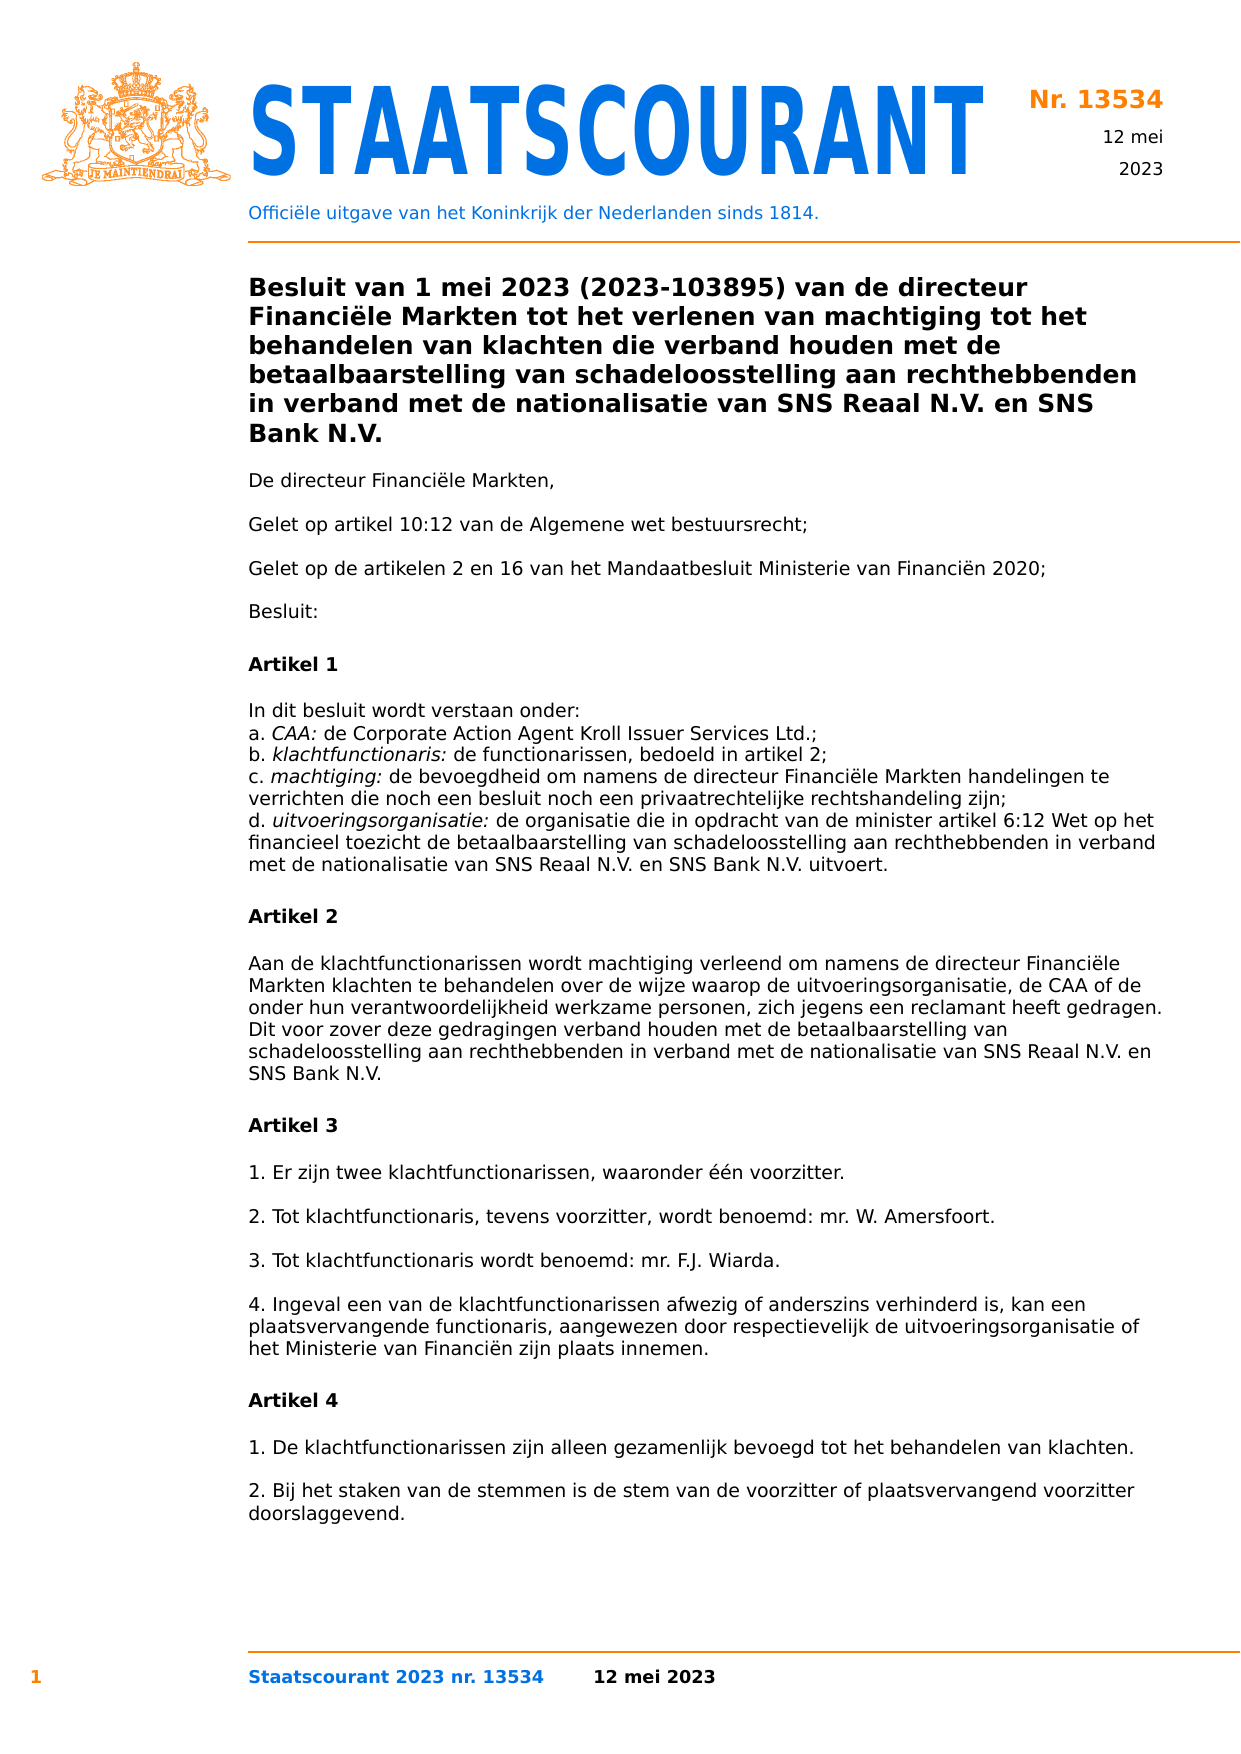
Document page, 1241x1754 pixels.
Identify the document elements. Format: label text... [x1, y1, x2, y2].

text c. machtiging: de bevoegdheid om namens de directeur Financiële Markten handelingen te verrichten die noch een besluit noch een privaatrechtelijke rechtshandeling zijn; [248, 766, 1163, 810]
text De directeur Financiële Markten, [248, 470, 1163, 492]
text d. uitvoeringsorganisatie: de organisatie die in opdracht van de minister artikel 6:12 Wet op het financieel toezicht de betaalbaarstelling van schadeloosstelling aan rechthebbenden in verband met de nationalisatie van SNS Reaal N.V. en SNS Bank N.V. uitvoert. [248, 810, 1163, 876]
text Aan de klachtfunctionarissen wordt machtiging verleend om namens de directeur Financiële Markten klachten te behandelen over de wijze waarop de uitvoeringsorganisatie, de CAA of de onder hun verantwoordelijkheid werkzame personen, zich jegens een reclamant heeft gedragen. Dit voor zover deze gedragingen verband houden met de betaalbaarstelling van schadeloosstelling aan rechthebbenden in verband met de nationalisatie van SNS Reaal N.V. en SNS Bank N.V. [248, 953, 1163, 1085]
text Gelet op de artikelen 2 en 16 van het Mandaatbesluit Ministerie van Financiën 2020; [248, 558, 1163, 579]
picture [41, 62, 231, 186]
subtitle Artikel 2 [248, 906, 1163, 928]
table_cell Officiële uitgave van het Koninkrijk der Nederlanden sinds 1814. [248, 203, 1240, 241]
text 3. Tot klachtfunctionaris wordt benoemd: mr. F.J. Wiarda. [248, 1250, 1163, 1272]
subtitle Besluit van 1 mei 2023 (2023-103895) van de directeur Financiële Markten tot het verlenen van machtiging tot het behandelen van klachten die verband houden met de betaalbaarstelling van schadeloosstelling aan rechthebbenden in verband met de nationalisatie van SNS Reaal N.V. en SNS Bank N.V. [248, 273, 1163, 448]
text In dit besluit wordt verstaan onder: [248, 700, 1163, 722]
text Gelet op artikel 10:12 van de Algemene wet bestuursrecht; [248, 514, 1163, 536]
text b. klachtfunctionaris: de functionarissen, bedoeld in artikel 2; [248, 744, 1163, 766]
text 2. Tot klachtfunctionaris, tevens voorzitter, wordt benoemd: mr. W. Amersfoort. [248, 1206, 1163, 1228]
table_header STAATSCOURANT [248, 62, 998, 203]
table_cell 12 mei [998, 121, 1240, 153]
text Besluit: [248, 601, 1163, 623]
table_header [25, 62, 248, 241]
table_cell 2023 [998, 153, 1240, 203]
table_header Nr. 13534 [998, 62, 1240, 121]
text 1. Er zijn twee klachtfunctionarissen, waaronder één voorzitter. [248, 1162, 1163, 1184]
text 2. Bij het staken van de stemmen is de stem van de voorzitter of plaatsvervangend voorzitter doorslaggevend. [248, 1480, 1163, 1524]
subtitle Artikel 3 [248, 1115, 1163, 1137]
subtitle Artikel 1 [248, 653, 1163, 675]
text 1. De klachtfunctionarissen zijn alleen gezamenlijk bevoegd tot het behandelen van klachten. [248, 1437, 1163, 1458]
text 4. Ingeval een van de klachtfunctionarissen afwezig of anderszins verhinderd is, kan een plaatsvervangende functionaris, aangewezen door respectievelijk de uitvoeringsorganisatie of het Ministerie van Financiën zijn plaats innemen. [248, 1294, 1163, 1359]
text a. CAA: de Corporate Action Agent Kroll Issuer Services Ltd.; [248, 722, 1163, 744]
subtitle Artikel 4 [248, 1389, 1163, 1412]
